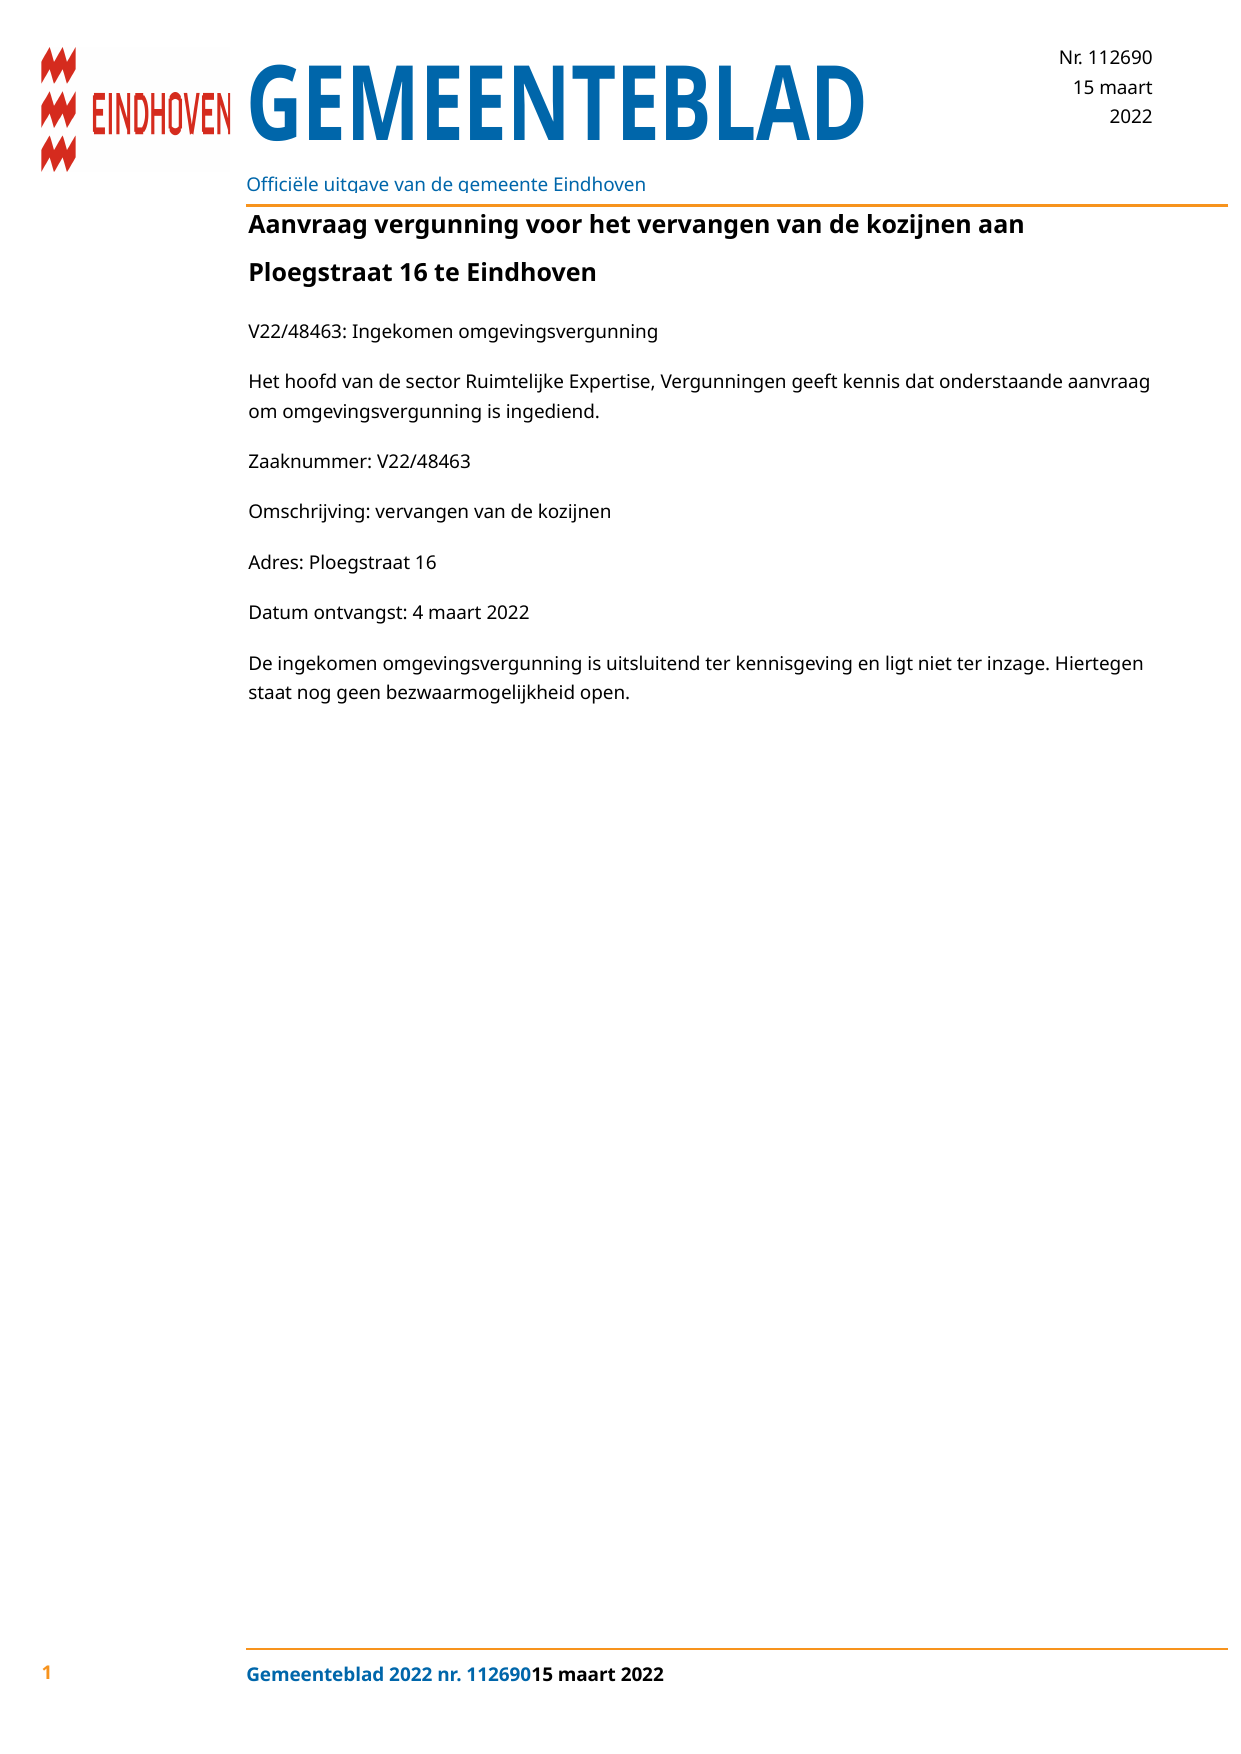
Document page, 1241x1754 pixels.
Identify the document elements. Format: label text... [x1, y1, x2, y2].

text De ingekomen omgevingsvergunning is uitsluitend ter kennisgeving en ligt niet ter inzage. Hiertegen staat nog geen bezwaarmogelijkheid open. [248, 650, 1152, 705]
text Adres: Ploegstraat 16 [248, 549, 1152, 575]
text Datum ontvangst: 4 maart 2022 [248, 599, 1152, 625]
text Omschrijving: vervangen van de kozijnen [248, 499, 1152, 524]
text Aanvraag vergunning voor het vervangen van de kozijnen aan Ploegstraat 16 te Eindhoven [248, 207, 1152, 288]
text Zaaknummer: V22/48463 [248, 448, 1152, 474]
text V22/48463: Ingekomen omgevingsvergunning [248, 318, 1152, 344]
text Het hoofd van de sector Ruimtelijke Expertise, Vergunningen geeft kennis dat onderstaande aanvraag om omgevingsvergunning is ingediend. [248, 368, 1152, 424]
picture [41, 47, 231, 172]
